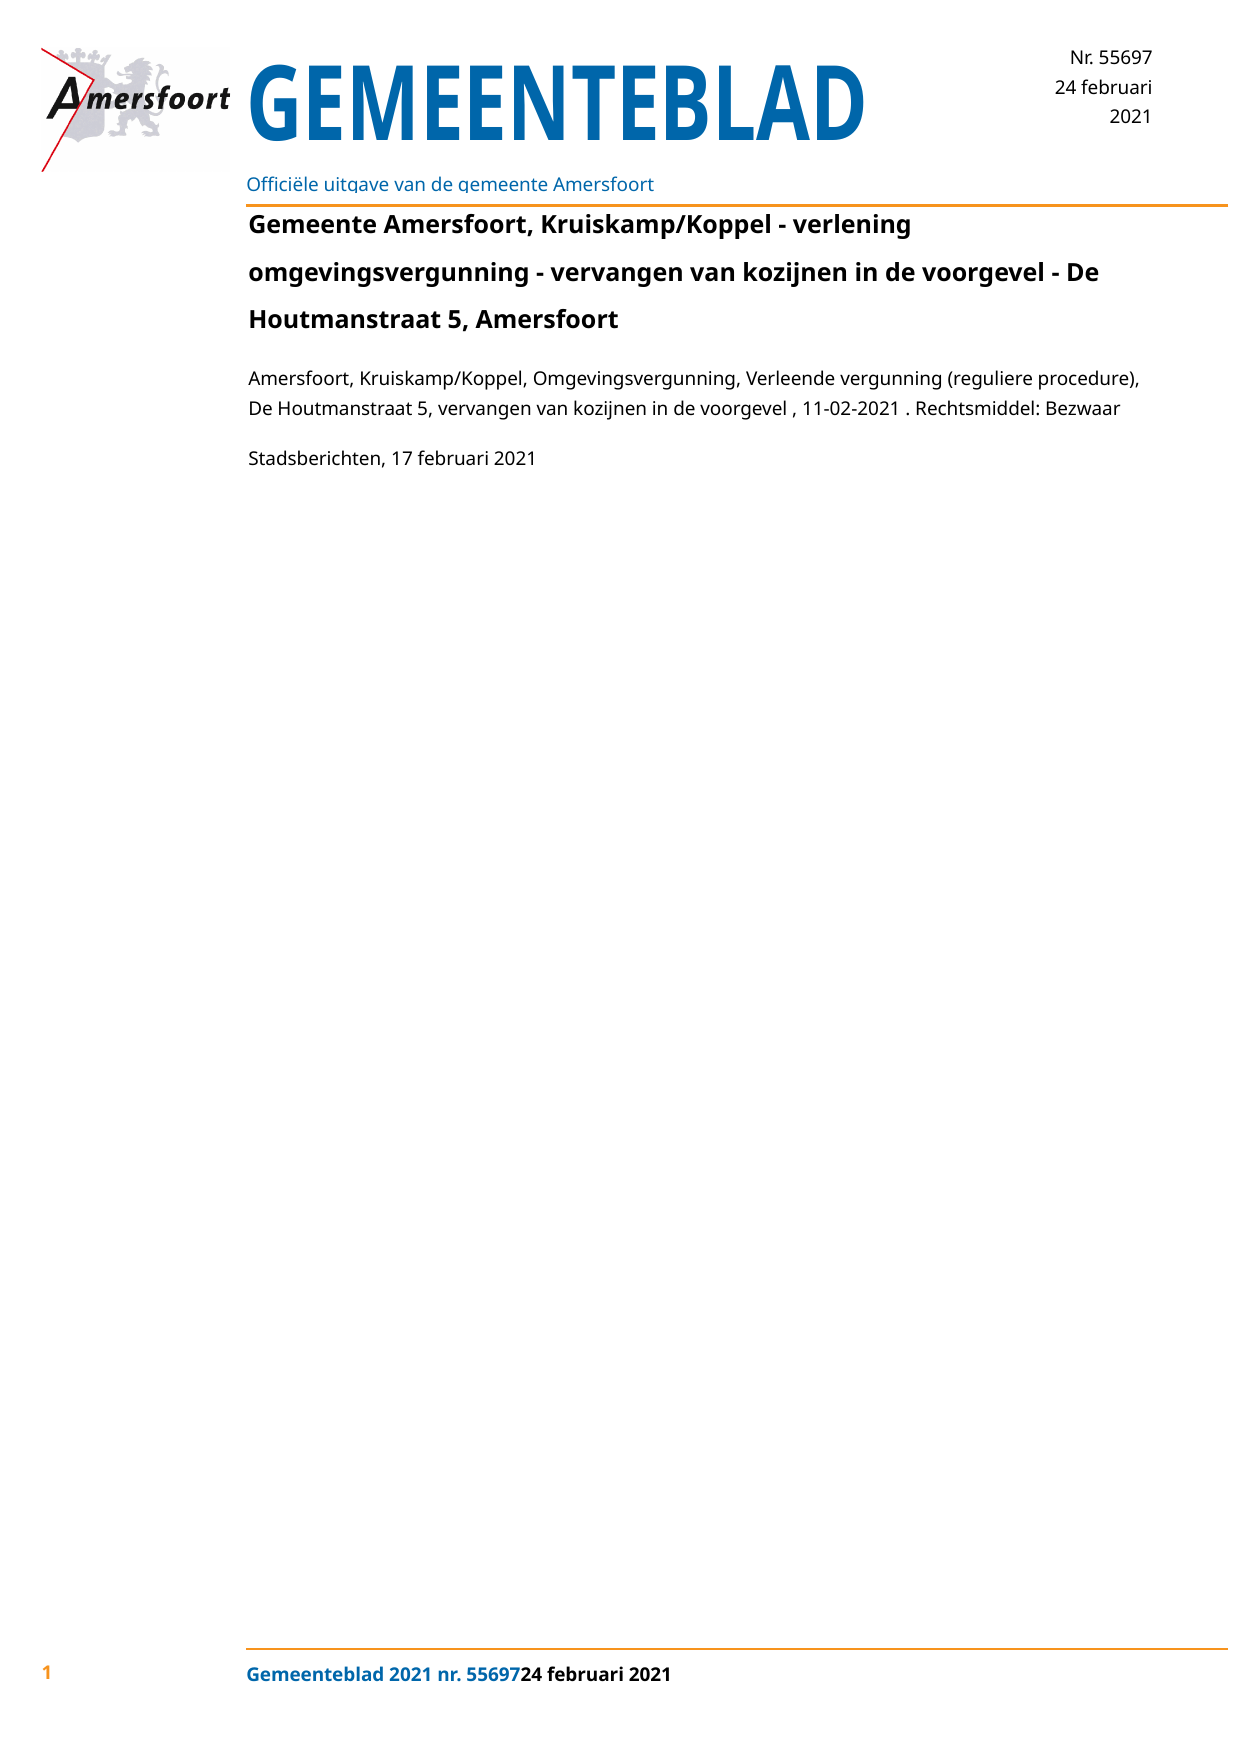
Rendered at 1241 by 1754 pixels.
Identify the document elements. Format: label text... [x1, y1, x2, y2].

text Amersfoort, Kruiskamp/Koppel, Omgevingsvergunning, Verleende vergunning (reguliere procedure), De Houtmanstraat 5, vervangen van kozijnen in de voorgevel , 11-02-2021 . Rechtsmiddel: Bezwaar [248, 366, 1152, 421]
text Gemeente Amersfoort, Kruiskamp/Koppel - verlening omgevingsvergunning - vervangen van kozijnen in de voorgevel - De Houtmanstraat 5, Amersfoort [248, 207, 1152, 336]
text Stadsberichten, 17 februari 2021 [248, 446, 1152, 471]
picture [41, 47, 231, 172]
